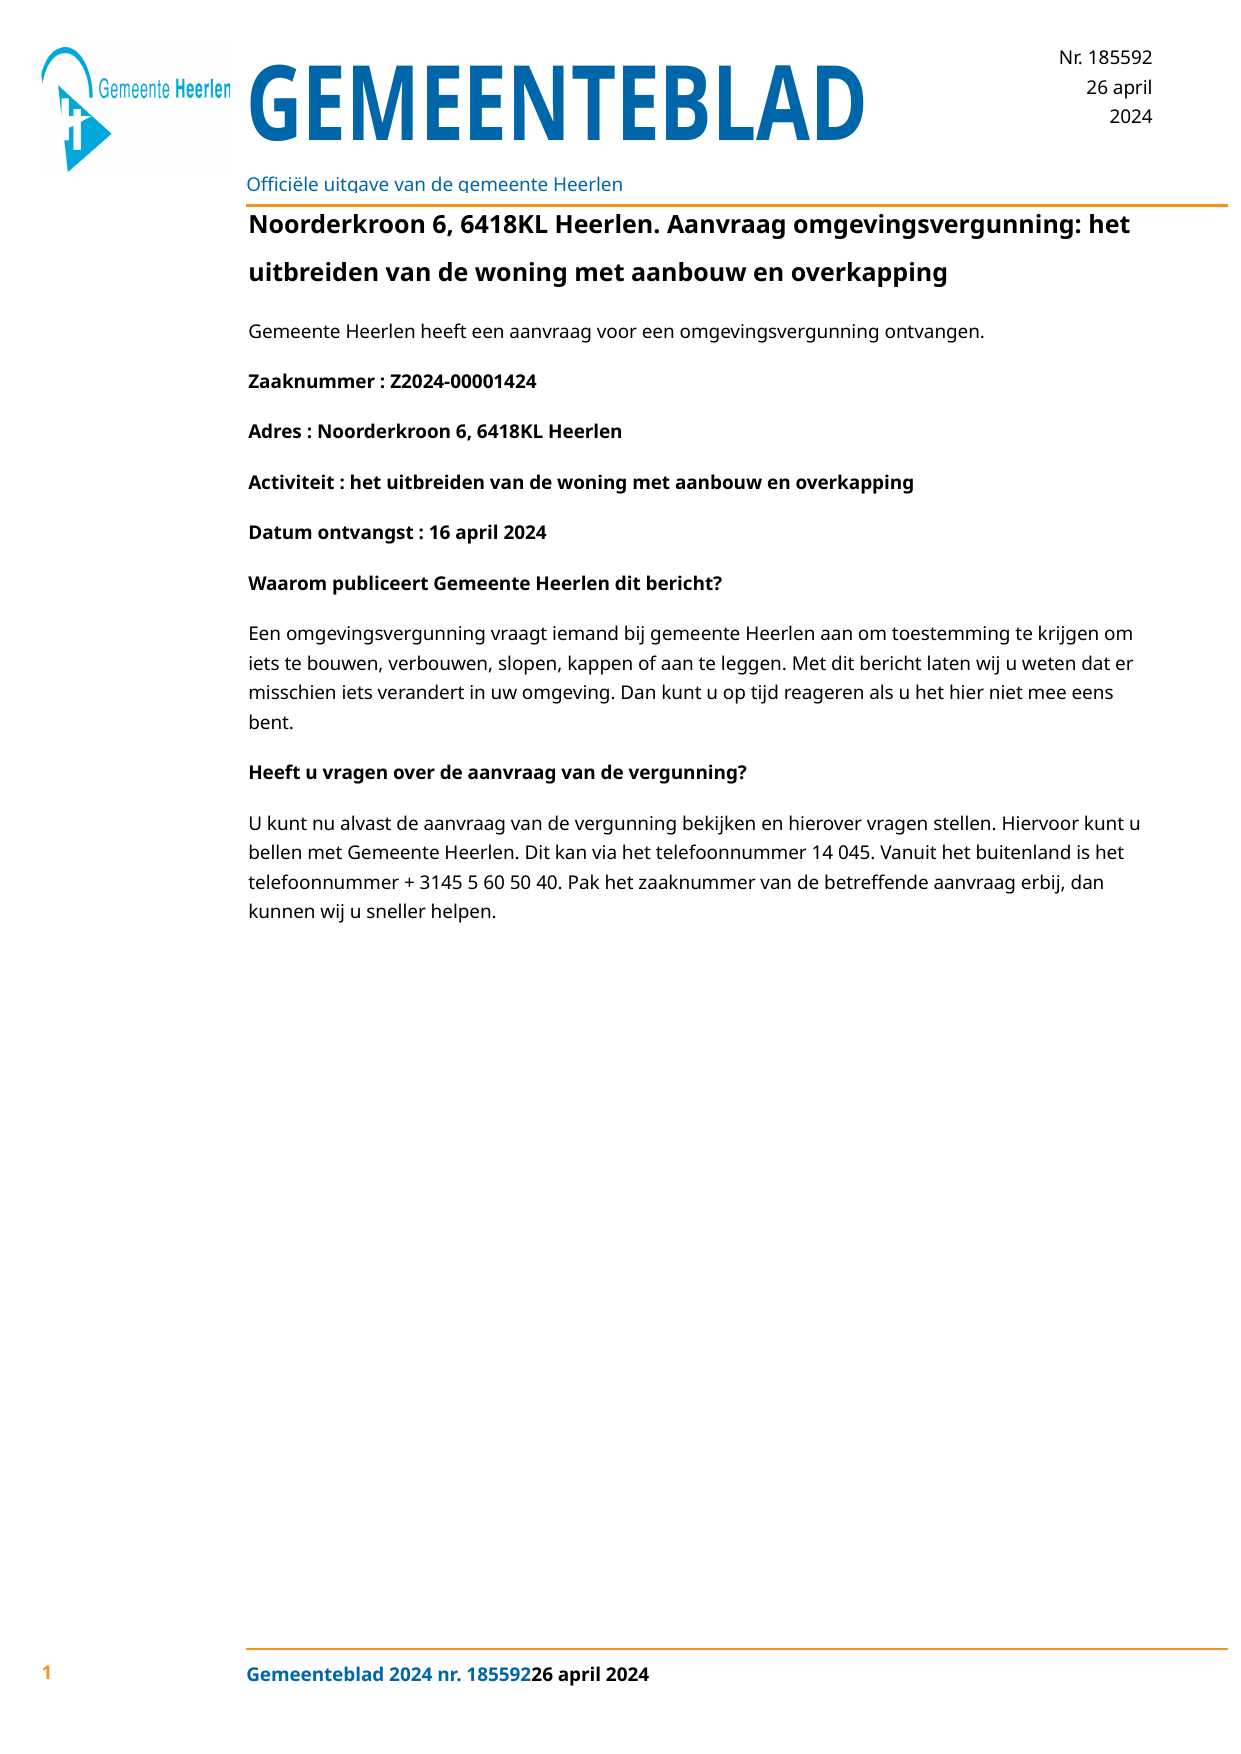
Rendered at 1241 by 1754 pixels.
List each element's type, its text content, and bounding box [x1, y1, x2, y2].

picture [41, 47, 59, 70]
text Adres : Noorderkroon 6, 6418KL Heerlen [248, 419, 1152, 444]
text Activiteit : het uitbreiden van de woning met aanbouw en overkapping [248, 469, 1152, 495]
picture [41, 47, 231, 172]
text Noorderkroon 6, 6418KL Heerlen. Aanvraag omgevingsvergunning: het uitbreiden van de woning met aanbouw en overkapping [248, 207, 1152, 288]
text U kunt nu alvast de aanvraag van de vergunning bekijken en hierover vragen stellen. Hiervoor kunt u bellen met Gemeente Heerlen. Dit kan via het telefoonnummer 14 045. Vanuit het buitenland is het telefoonnummer + 3145 5 60 50 40. Pak het zaaknummer van de betreffende aanvraag erbij, dan kunnen wij u sneller helpen. [248, 810, 1152, 924]
text Zaaknummer : Z2024-00001424 [248, 368, 1152, 394]
text Een omgevingsvergunning vraagt iemand bij gemeente Heerlen aan om toestemming te krijgen om iets te bouwen, verbouwen, slopen, kappen of aan te leggen. Met dit bericht laten wij u weten dat er misschien iets verandert in uw omgeving. Dan kunt u op tijd reageren als u het hier niet mee eens bent. [248, 620, 1152, 735]
text Heeft u vragen over de aanvraag van de vergunning? [248, 759, 1152, 785]
text Datum ontvangst : 16 april 2024 [248, 519, 1152, 545]
text Gemeente Heerlen heeft een aanvraag voor een omgevingsvergunning ontvangen. [248, 318, 1152, 344]
text Waarom publiceert Gemeente Heerlen dit bericht? [248, 570, 1152, 596]
